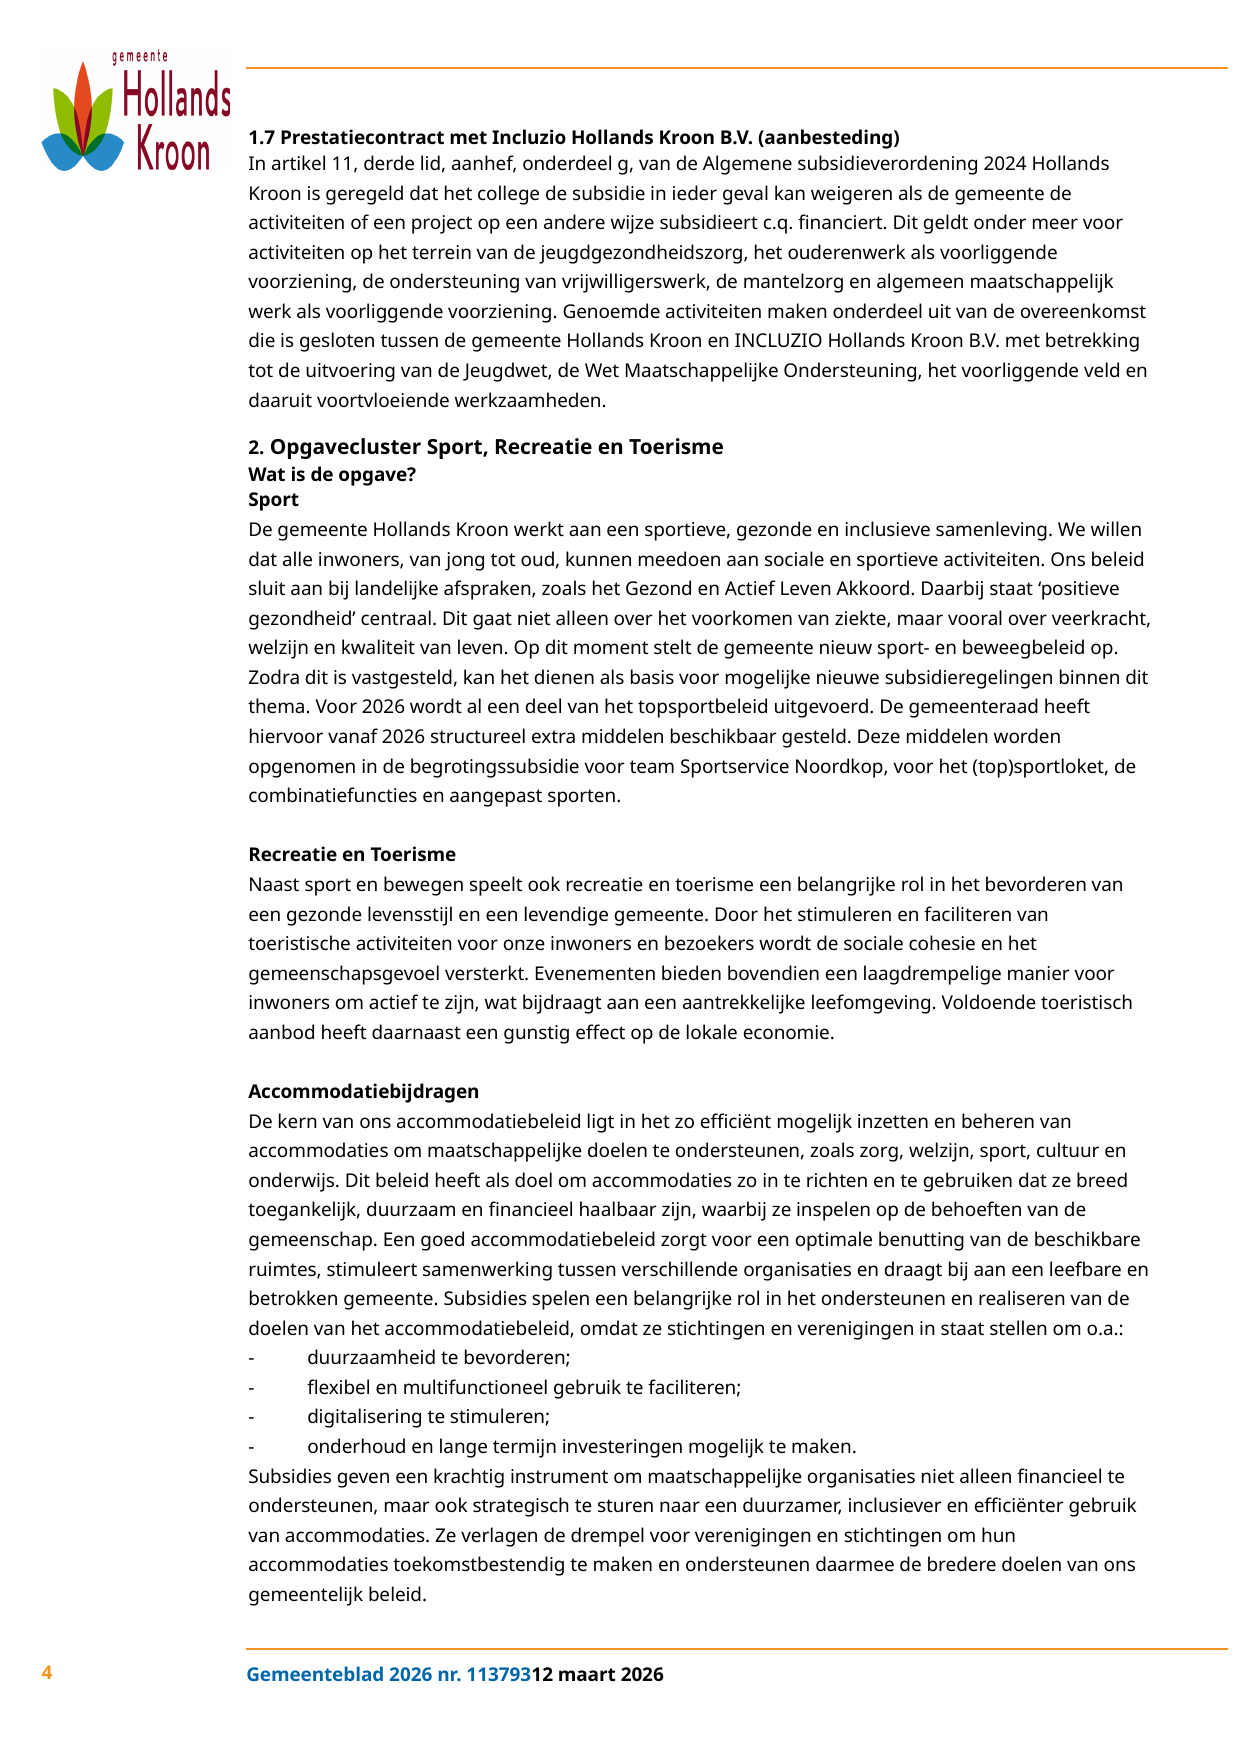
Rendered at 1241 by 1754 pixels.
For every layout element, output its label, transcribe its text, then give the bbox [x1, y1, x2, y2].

text Subsidies geven een krachtig instrument om maatschappelijke organisaties niet alleen financieel te ondersteunen, maar ook strategisch te sturen naar een duurzamer, inclusiever en efficiënter gebruik van accommodaties. Ze verlagen de drempel voor verenigingen en stichtingen om hun accommodaties toekomstbestendig te maken en ondersteunen daarmee de bredere doelen van ons gemeentelijk beleid. [248, 1463, 1152, 1607]
list flexibel en multifunctioneel gebruik te faciliteren; [248, 1374, 1152, 1400]
text In artikel 11, derde lid, aanhef, onderdeel g, van de Algemene subsidieverordening 2024 Hollands Kroon is geregeld dat het college de subsidie in ieder geval kan weigeren als de gemeente de activiteiten of een project op een andere wijze subsidieert c.q. financiert. Dit geldt onder meer voor activiteiten op het terrein van de jeugdgezondheidszorg, het ouderenwerk als voorliggende voorziening, de ondersteuning van vrijwilligerswerk, de mantelzorg en algemeen maatschappelijk werk als voorliggende voorziening. Genoemde activiteiten maken onderdeel uit van de overeenkomst die is gesloten tussen de gemeente Hollands Kroon en INCLUZIO Hollands Kroon B.V. met betrekking tot de uitvoering van de Jeugdwet, de Wet Maatschappelijke Ondersteuning, het voorliggende veld en daaruit voortvloeiende werkzaamheden. [248, 150, 1152, 412]
picture [41, 47, 231, 172]
text De gemeente Hollands Kroon werkt aan een sportieve, gezonde en inclusieve samenleving. We willen dat alle inwoners, van jong tot oud, kunnen meedoen aan sociale en sportieve activiteiten. Ons beleid sluit aan bij landelijke afspraken, zoals het Gezond en Actief Leven Akkoord. Daarbij staat ‘positieve gezondheid’ centraal. Dit gaat niet alleen over het voorkomen van ziekte, maar vooral over veerkracht, welzijn en kwaliteit van leven. Op dit moment stelt de gemeente nieuw sport- en beweegbeleid op. Zodra dit is vastgesteld, kan het dienen als basis voor mogelijke nieuwe subsidieregelingen binnen dit thema. Voor 2026 wordt al een deel van het topsportbeleid uitgevoerd. De gemeenteraad heeft hiervoor vanaf 2026 structureel extra middelen beschikbaar gesteld. Deze middelen worden opgenomen in de begrotingssubsidie voor team Sportservice Noordkop, voor het (top)sportloket, de combinatiefuncties en aangepast sporten. [248, 516, 1152, 808]
list duurzaamheid te bevorderen; [248, 1344, 1152, 1370]
text 2. Opgavecluster Sport, Recreatie en Toerisme [248, 432, 1152, 461]
text Sport [248, 487, 1152, 512]
text Naast sport en bewegen speelt ook recreatie en toerisme een belangrijke rol in het bevorderen van een gezonde levensstijl en een levendige gemeente. Door het stimuleren en faciliteren van toeristische activiteiten voor onze inwoners en bezoekers wordt de sociale cohesie en het gemeenschapsgevoel versterkt. Evenementen bieden bovendien een laagdrempelige manier voor inwoners om actief te zijn, wat bijdraagt aan een aantrekkelijke leefomgeving. Voldoende toeristisch aanbod heeft daarnaast een gunstig effect op de lokale economie. [248, 871, 1152, 1045]
list onderhoud en lange termijn investeringen mogelijk te maken. [248, 1433, 1152, 1459]
text Accommodatiebijdragen [248, 1078, 1152, 1104]
text Recreatie en Toerisme [248, 842, 1152, 867]
text De kern van ons accommodatiebeleid ligt in het zo efficiënt mogelijk inzetten en beheren van accommodaties om maatschappelijke doelen te ondersteunen, zoals zorg, welzijn, sport, cultuur en onderwijs. Dit beleid heeft als doel om accommodaties zo in te richten en te gebruiken dat ze breed toegankelijk, duurzaam en financieel haalbaar zijn, waarbij ze inspelen op de behoeften van de gemeenschap. Een goed accommodatiebeleid zorgt voor een optimale benutting van de beschikbare ruimtes, stimuleert samenwerking tussen verschillende organisaties en draagt bij aan een leefbare en betrokken gemeente. Subsidies spelen een belangrijke rol in het ondersteunen en realiseren van de doelen van het accommodatiebeleid, omdat ze stichtingen en verenigingen in staat stellen om o.a.: [248, 1108, 1152, 1341]
text Wat is de opgave? [248, 461, 1152, 487]
text 1.7 Prestatiecontract met Incluzio Hollands Kroon B.V. (aanbesteding) [248, 124, 1152, 150]
list digitalisering te stimuleren; [248, 1404, 1152, 1429]
